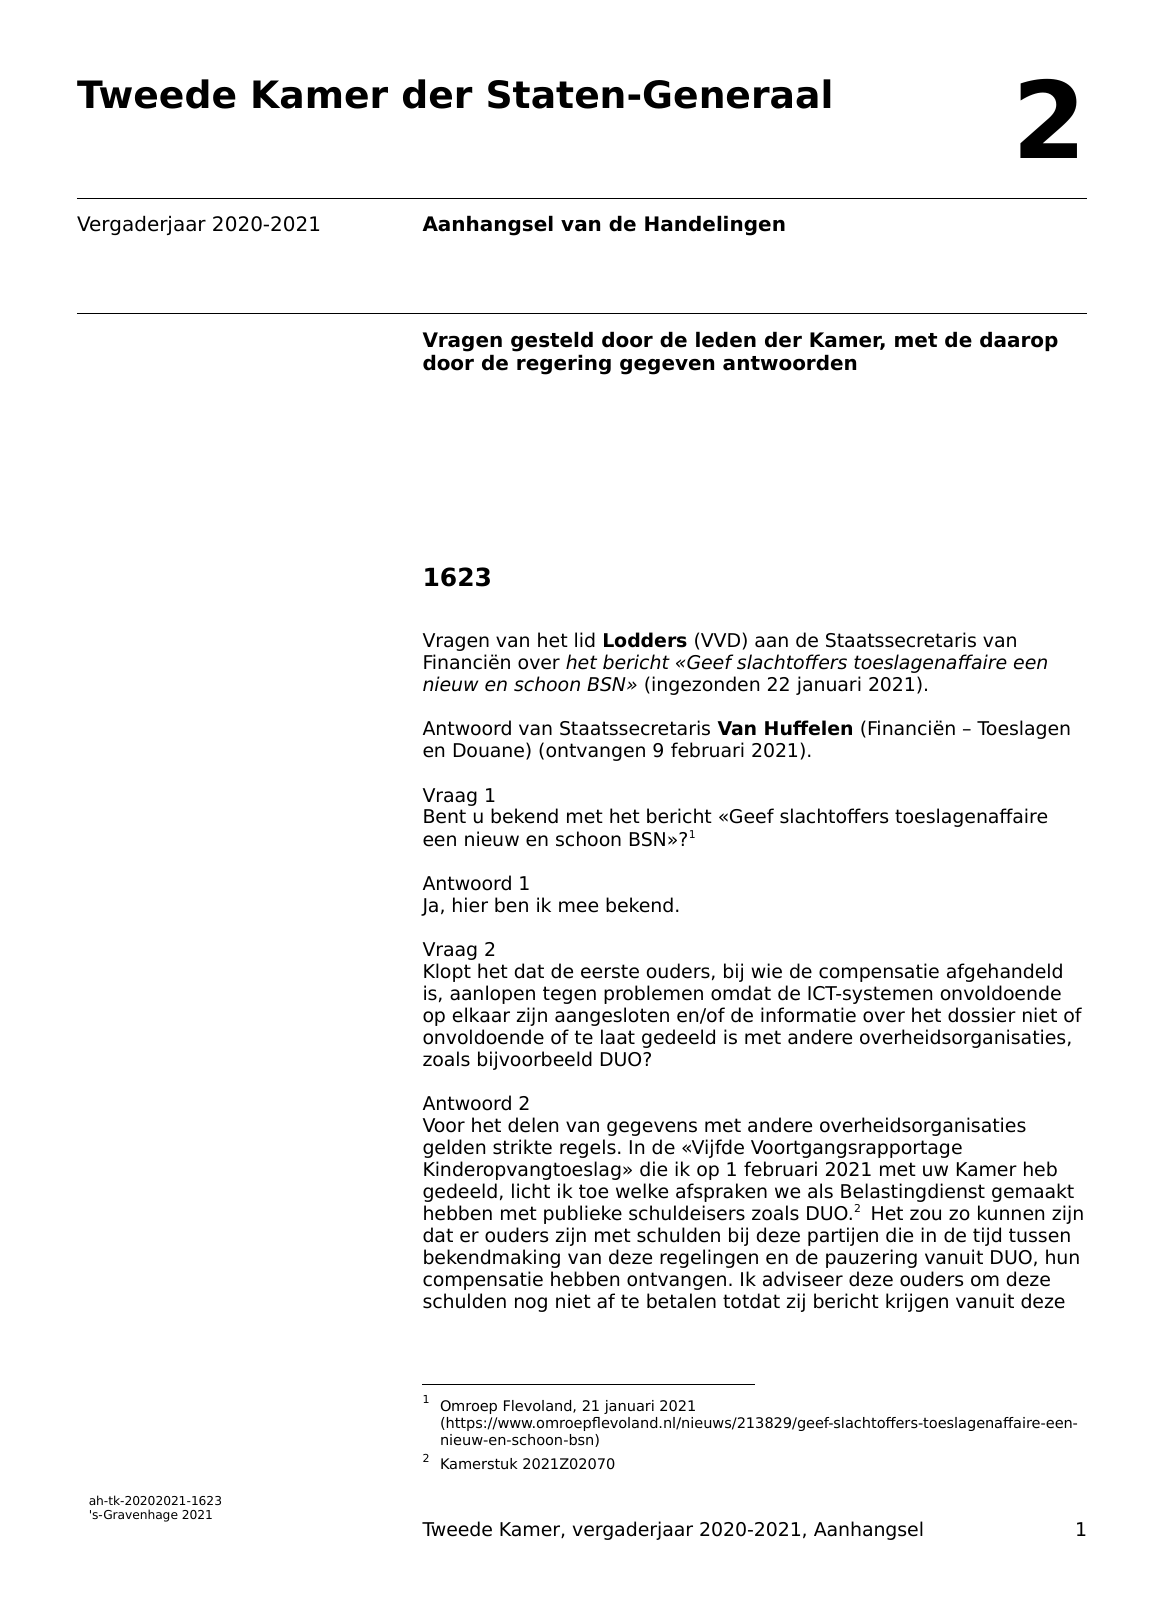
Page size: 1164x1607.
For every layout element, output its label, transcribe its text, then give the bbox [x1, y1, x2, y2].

text 's-Gravenhage 2021 [88, 1508, 323, 1522]
text Omroep Flevoland, 21 januari 2021 (https://www.omroepflevoland.nl/nieuws/213829/geef-slachtoffers-toeslagenaffaire-een-nieuw-en-schoon-bsn) [422, 1393, 1087, 1449]
table_cell [77, 314, 422, 375]
text Antwoord 2 [422, 1093, 1087, 1115]
text 1623 [422, 563, 1087, 592]
table_cell Vergaderjaar 2020-2021 [77, 199, 422, 313]
text Vragen van het lid Lodders (VVD) aan de Staatssecretaris van Financiën over het bericht «Geef slachtoffers toeslagenaffaire een nieuw en schoon BSN» (ingezonden 22 januari 2021). [422, 630, 1087, 696]
table_header 2 [886, 59, 1087, 198]
text Klopt het dat de eerste ouders, bij wie de compensatie afgehandeld is, aanlopen tegen problemen omdat de ICT-systemen onvoldoende op elkaar zijn aangesloten en/of de informatie over het dossier niet of onvoldoende of te laat gedeeld is met andere overheidsorganisaties, zoals bijvoorbeeld DUO? [422, 961, 1087, 1071]
table_cell Aanhangsel van de Handelingen [422, 199, 1087, 313]
text Antwoord 1 [422, 873, 1087, 894]
text Voor het delen van gegevens met andere overheidsorganisaties gelden strikte regels. In de «Vijfde Voortgangsrapportage Kinderopvangtoeslag» die ik op 1 februari 2021 met uw Kamer heb gedeeld, licht ik toe welke afspraken we als Belastingdienst gemaakt hebben met publieke schuldeisers zoals DUO. Het zou zo kunnen zijn dat er ouders zijn met schulden bij deze partijen die in de tijd tussen bekendmaking van deze regelingen en de pauzering vanuit DUO, hun compensatie hebben ontvangen. Ik adviseer deze ouders om deze schulden nog niet af te betalen totdat zij bericht krijgen vanuit deze [422, 1115, 1087, 1313]
text Vraag 1 [422, 784, 1087, 806]
text Antwoord van Staatssecretaris Van Huffelen (Financiën – Toeslagen en Douane) (ontvangen 9 februari 2021). [422, 718, 1087, 762]
text Ja, hier ben ik mee bekend. [422, 894, 1087, 917]
table_cell Vragen gesteld door de leden der Kamer, met de daarop door de regering gegeven antwoorden [422, 314, 1087, 375]
table_header Tweede Kamer der Staten-Generaal [77, 59, 886, 198]
text ah-tk-20202021-1623 [88, 1494, 323, 1508]
text Kamerstuk 2021Z02070 [422, 1452, 1087, 1474]
text Vraag 2 [422, 939, 1087, 961]
text Bent u bekend met het bericht «Geef slachtoffers toeslagenaffaire een nieuw en schoon BSN»? [422, 806, 1087, 850]
